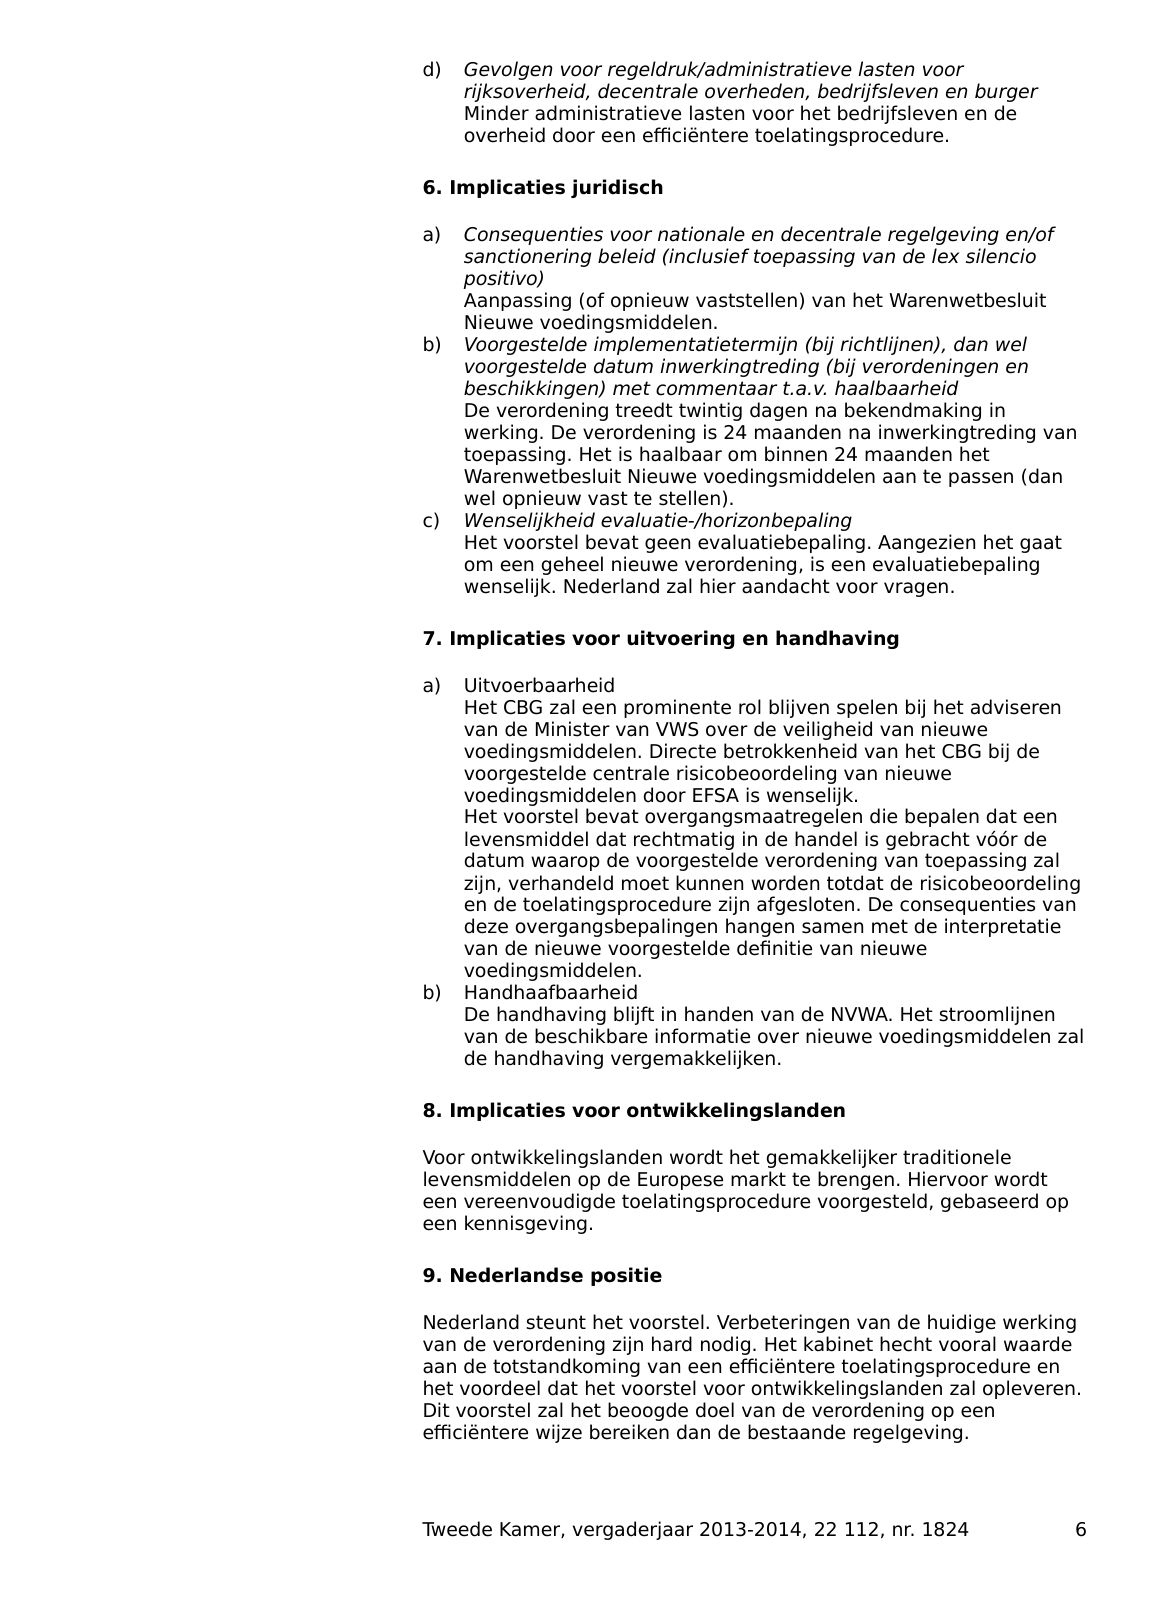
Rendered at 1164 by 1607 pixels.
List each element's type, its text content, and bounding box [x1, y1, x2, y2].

text a) Uitvoerbaarheid [422, 674, 1087, 697]
text b) Handhaafbaarheid [422, 982, 1087, 1004]
text Minder administratieve lasten voor het bedrijfsleven en de overheid door een efficiëntere toelatingsprocedure. [464, 103, 1087, 147]
text De handhaving blijft in handen van de NVWA. Het stroomlijnen van de beschikbare informatie over nieuwe voedingsmiddelen zal de handhaving vergemakkelijken. [464, 1004, 1087, 1070]
text d) Gevolgen voor regeldruk/administratieve lasten voor rijksoverheid, decentrale overheden, bedrijfsleven en burger [422, 59, 1087, 103]
text a) Consequenties voor nationale en decentrale regelgeving en/of sanctionering beleid (inclusief toepassing van de lex silencio positivo) [422, 224, 1087, 290]
text Het voorstel bevat geen evaluatiebepaling. Aangezien het gaat om een geheel nieuwe verordening, is een evaluatiebepaling wenselijk. Nederland zal hier aandacht voor vragen. [464, 532, 1087, 598]
text De verordening treedt twintig dagen na bekendmaking in werking. De verordening is 24 maanden na inwerkingtreding van toepassing. Het is haalbaar om binnen 24 maanden het Warenwetbesluit Nieuwe voedingsmiddelen aan te passen (dan wel opnieuw vast te stellen). [464, 400, 1087, 510]
text Dit voorstel zal het beoogde doel van de verordening op een efficiëntere wijze bereiken dan de bestaande regelgeving. [422, 1400, 1087, 1444]
text b) Voorgestelde implementatietermijn (bij richtlijnen), dan wel voorgestelde datum inwerkingtreding (bij verordeningen en beschikkingen) met commentaar t.a.v. haalbaarheid [422, 334, 1087, 400]
text c) Wenselijkheid evaluatie-/horizonbepaling [422, 510, 1087, 532]
text Het CBG zal een prominente rol blijven spelen bij het adviseren van de Minister van VWS over de veiligheid van nieuwe voedingsmiddelen. Directe betrokkenheid van het CBG bij de voorgestelde centrale risicobeoordeling van nieuwe voedingsmiddelen door EFSA is wenselijk. [464, 697, 1087, 806]
text Nederland steunt het voorstel. Verbeteringen van de huidige werking van de verordening zijn hard nodig. Het kabinet hecht vooral waarde aan de totstandkoming van een efficiëntere toelatingsprocedure en het voordeel dat het voorstel voor ontwikkelingslanden zal opleveren. [422, 1312, 1087, 1400]
text Het voorstel bevat overgangsmaatregelen die bepalen dat een levensmiddel dat rechtmatig in de handel is gebracht vóór de datum waarop de voorgestelde verordening van toepassing zal zijn, verhandeld moet kunnen worden totdat de risicobeoordeling en de toelatingsprocedure zijn afgesloten. De consequenties van deze overgangsbepalingen hangen samen met de interpretatie van de nieuwe voorgestelde definitie van nieuwe voedingsmiddelen. [464, 806, 1087, 982]
text Voor ontwikkelingslanden wordt het gemakkelijker traditionele levensmiddelen op de Europese markt te brengen. Hiervoor wordt een vereenvoudigde toelatingsprocedure voorgesteld, gebaseerd op een kennisgeving. [422, 1147, 1087, 1235]
subtitle 7. Implicaties voor uitvoering en handhaving [422, 628, 1087, 649]
subtitle 8. Implicaties voor ontwikkelingslanden [422, 1100, 1087, 1122]
subtitle 9. Nederlandse positie [422, 1265, 1087, 1287]
text Aanpassing (of opnieuw vaststellen) van het Warenwetbesluit Nieuwe voedingsmiddelen. [464, 290, 1087, 334]
subtitle 6. Implicaties juridisch [422, 177, 1087, 199]
